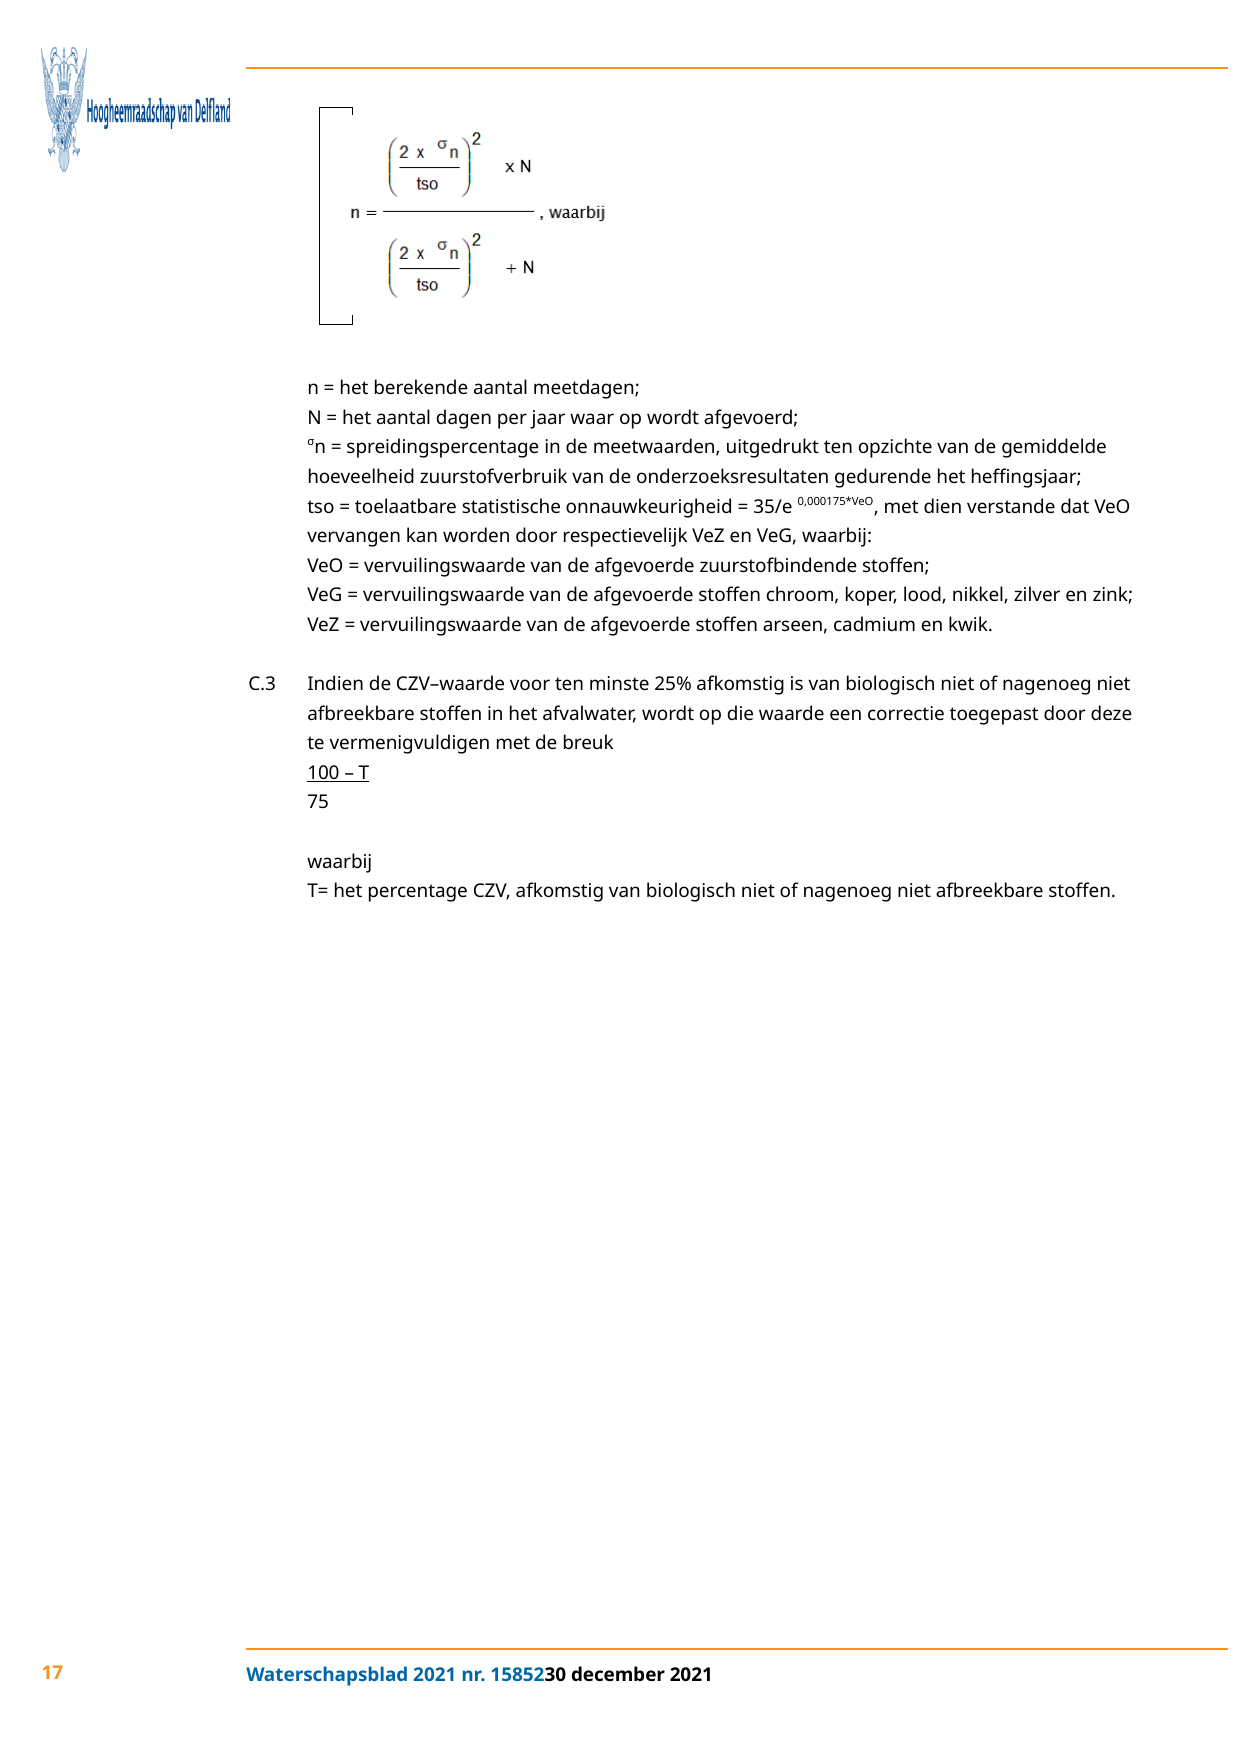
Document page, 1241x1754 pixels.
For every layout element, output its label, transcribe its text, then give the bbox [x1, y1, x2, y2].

list N = het aantal dagen per jaar waar op wordt afgevoerd; [248, 404, 1152, 430]
list VeZ = vervuilingswaarde van de afgevoerde stoffen arseen, cadmium en kwik. [248, 611, 1152, 637]
list VeO = vervuilingswaarde van de afgevoerde zuurstofbindende stoffen; [248, 552, 1152, 578]
picture [327, 115, 624, 315]
list waarbij [248, 848, 1152, 874]
list VeG = vervuilingswaarde van de afgevoerde stoffen chroom, koper, lood, nikkel, zilver en zink; [248, 582, 1152, 607]
list Indien de CZV–waarde voor ten minste 25% afkomstig is van biologisch niet of nagenoeg niet afbreekbare stoffen in het afvalwater, wordt op die waarde een correctie toegepast door deze te vermenigvuldigen met de breuk [248, 670, 1152, 755]
list 100 – T [248, 759, 1152, 785]
list σn = spreidingspercentage in de meetwaarden, uitgedrukt ten opzichte van de gemiddelde hoeveelheid zuurstofverbruik van de onderzoeksresultaten gedurende het heffingsjaar; [248, 434, 1152, 489]
list n = het berekende aantal meetdagen; [248, 374, 1152, 400]
picture [41, 47, 231, 172]
list 75 [248, 789, 1152, 814]
list T= het percentage CZV, afkomstig van biologisch niet of nagenoeg niet afbreekbare stoffen. [248, 877, 1152, 903]
list tso = toelaatbare statistische onnauwkeurigheid = 35/e 0,000175*VeO, met dien verstande dat VeO vervangen kan worden door respectievelijk VeZ en VeG, waarbij: [248, 493, 1152, 548]
